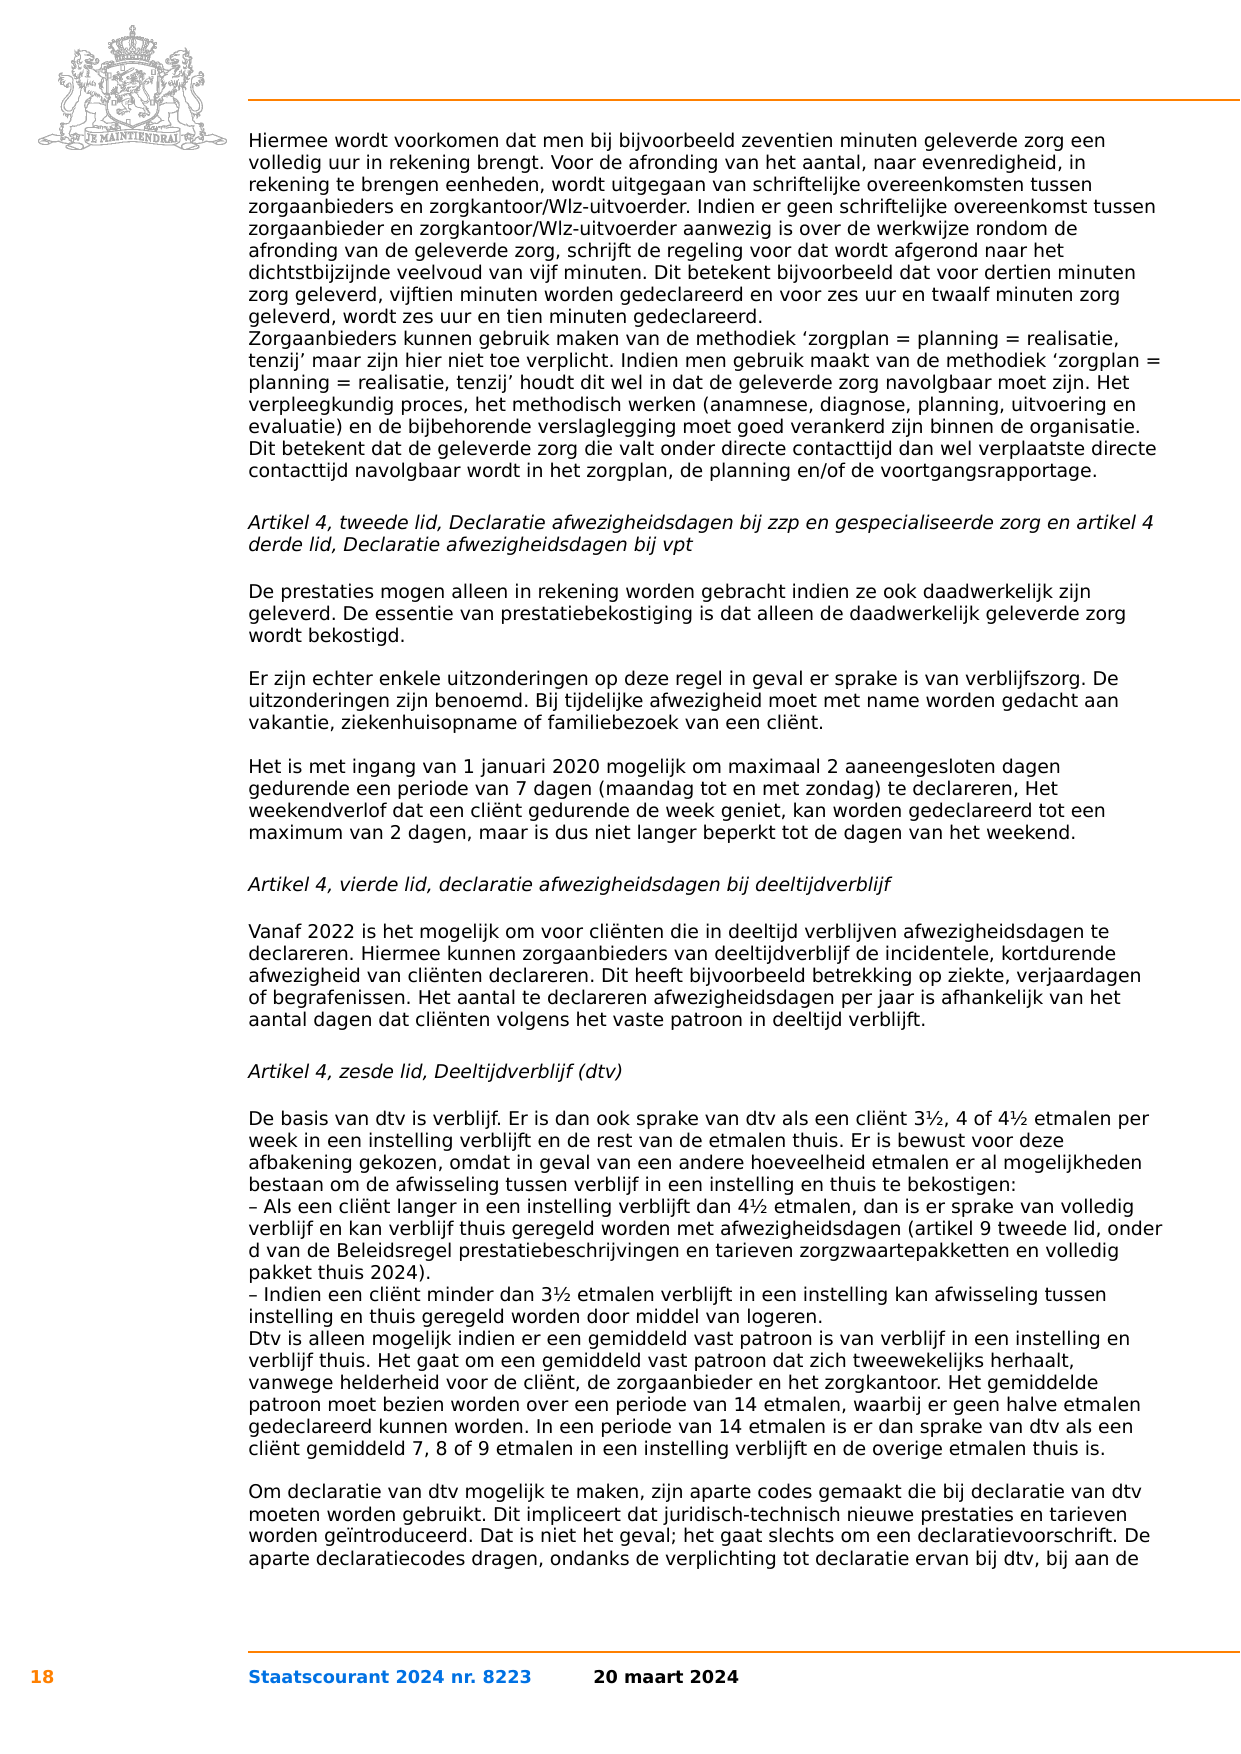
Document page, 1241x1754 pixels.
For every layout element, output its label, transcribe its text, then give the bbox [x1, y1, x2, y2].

text Er zijn echter enkele uitzonderingen op deze regel in geval er sprake is van verblijfszorg. De uitzonderingen zijn benoemd. Bij tijdelijke afwezigheid moet met name worden gedacht aan vakantie, ziekenhuisopname of familiebezoek van een cliënt. [248, 668, 1163, 734]
subtitle Artikel 4, tweede lid, Declaratie afwezigheidsdagen bij zzp en gespecialiseerde zorg en artikel 4 derde lid, Declaratie afwezigheidsdagen bij vpt [248, 512, 1163, 556]
text Zorgaanbieders kunnen gebruik maken van de methodiek ‘zorgplan = planning = realisatie, tenzij’ maar zijn hier niet toe verplicht. Indien men gebruik maakt van de methodiek ‘zorgplan = planning = realisatie, tenzij’ houdt dit wel in dat de geleverde zorg navolgbaar moet zijn. Het verpleegkundig proces, het methodisch werken (anamnese, diagnose, planning, uitvoering en evaluatie) en de bijbehorende verslaglegging moet goed verankerd zijn binnen de organisatie. Dit betekent dat de geleverde zorg die valt onder directe contacttijd dan wel verplaatste directe contacttijd navolgbaar wordt in het zorgplan, de planning en/of de voortgangsrapportage. [248, 328, 1163, 482]
subtitle Artikel 4, zesde lid, Deeltijdverblijf (dtv) [248, 1061, 1163, 1083]
text De prestaties mogen alleen in rekening worden gebracht indien ze ook daadwerkelijk zijn geleverd. De essentie van prestatiebekostiging is dat alleen de daadwerkelijk geleverde zorg wordt bekostigd. [248, 581, 1163, 646]
text Om declaratie van dtv mogelijk te maken, zijn aparte codes gemaakt die bij declaratie van dtv moeten worden gebruikt. Dit impliceert dat juridisch-technisch nieuwe prestaties en tarieven worden geïntroduceerd. Dat is niet het geval; het gaat slechts om een declaratievoorschrift. De aparte declaratiecodes dragen, ondanks de verplichting tot declaratie ervan bij dtv, bij aan de [248, 1481, 1163, 1569]
text De basis van dtv is verblijf. Er is dan ook sprake van dtv als een cliënt 3½, 4 of 4½ etmalen per week in een instelling verblijft en de rest van de etmalen thuis. Er is bewust voor deze afbakening gekozen, omdat in geval van een andere hoeveelheid etmalen er al mogelijkheden bestaan om de afwisseling tussen verblijf in een instelling en thuis te bekostigen: [248, 1108, 1163, 1196]
text Dtv is alleen mogelijk indien er een gemiddeld vast patroon is van verblijf in een instelling en verblijf thuis. Het gaat om een gemiddeld vast patroon dat zich tweewekelijks herhaalt, vanwege helderheid voor de cliënt, de zorgaanbieder en het zorgkantoor. Het gemiddelde patroon moet bezien worden over een periode van 14 etmalen, waarbij er geen halve etmalen gedeclareerd kunnen worden. In een periode van 14 etmalen is er dan sprake van dtv als een cliënt gemiddeld 7, 8 of 9 etmalen in een instelling verblijft en de overige etmalen thuis is. [248, 1328, 1163, 1459]
text – Als een cliënt langer in een instelling verblijft dan 4½ etmalen, dan is er sprake van volledig verblijf en kan verblijf thuis geregeld worden met afwezigheidsdagen (artikel 9 tweede lid, onder d van de Beleidsregel prestatiebeschrijvingen en tarieven zorgzwaartepakketten en volledig pakket thuis 2024). [248, 1196, 1163, 1284]
picture [38, 25, 227, 150]
text Het is met ingang van 1 januari 2020 mogelijk om maximaal 2 aaneengesloten dagen gedurende een periode van 7 dagen (maandag tot en met zondag) te declareren, Het weekendverlof dat een cliënt gedurende de week geniet, kan worden gedeclareerd tot een maximum van 2 dagen, maar is dus niet langer beperkt tot de dagen van het weekend. [248, 756, 1163, 844]
text Vanaf 2022 is het mogelijk om voor cliënten die in deeltijd verblijven afwezigheidsdagen te declareren. Hiermee kunnen zorgaanbieders van deeltijdverblijf de incidentele, kortdurende afwezigheid van cliënten declareren. Dit heeft bijvoorbeeld betrekking op ziekte, verjaardagen of begrafenissen. Het aantal te declareren afwezigheidsdagen per jaar is afhankelijk van het aantal dagen dat cliënten volgens het vaste patroon in deeltijd verblijft. [248, 921, 1163, 1031]
subtitle Artikel 4, vierde lid, declaratie afwezigheidsdagen bij deeltijdverblijf [248, 874, 1163, 896]
text – Indien een cliënt minder dan 3½ etmalen verblijft in een instelling kan afwisseling tussen instelling en thuis geregeld worden door middel van logeren. [248, 1284, 1163, 1328]
text Hiermee wordt voorkomen dat men bij bijvoorbeeld zeventien minuten geleverde zorg een volledig uur in rekening brengt. Voor de afronding van het aantal, naar evenredigheid, in rekening te brengen eenheden, wordt uitgegaan van schriftelijke overeenkomsten tussen zorgaanbieders en zorgkantoor/Wlz-uitvoerder. Indien er geen schriftelijke overeenkomst tussen zorgaanbieder en zorgkantoor/Wlz-uitvoerder aanwezig is over de werkwijze rondom de afronding van de geleverde zorg, schrijft de regeling voor dat wordt afgerond naar het dichtstbijzijnde veelvoud van vijf minuten. Dit betekent bijvoorbeeld dat voor dertien minuten zorg geleverd, vijftien minuten worden gedeclareerd en voor zes uur en twaalf minuten zorg geleverd, wordt zes uur en tien minuten gedeclareerd. [248, 130, 1163, 328]
